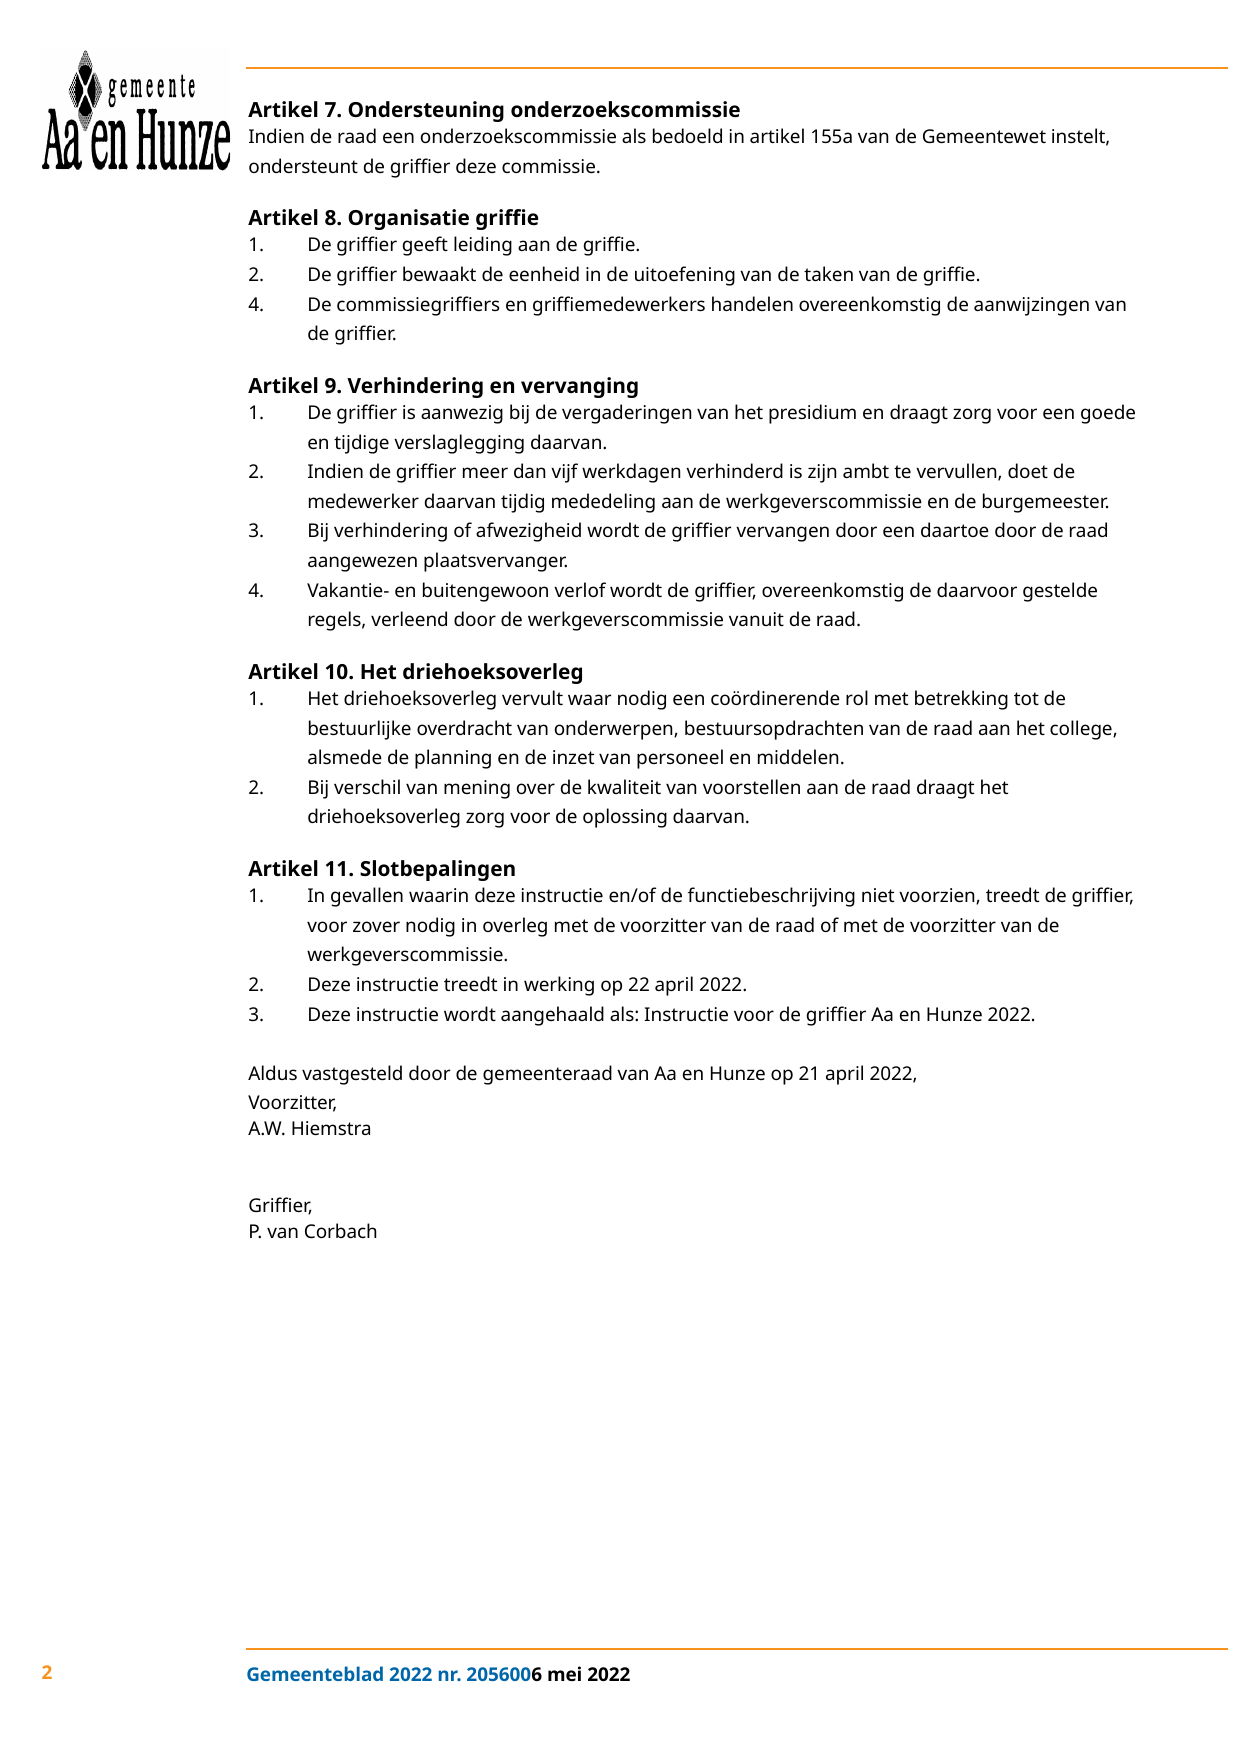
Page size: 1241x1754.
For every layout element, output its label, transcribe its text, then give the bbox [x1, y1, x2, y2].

list Het driehoeksoverleg vervult waar nodig een coördinerende rol met betrekking tot de bestuurlijke overdracht van onderwerpen, bestuursopdrachten van de raad aan het college, alsmede de planning en de inzet van personeel en middelen. [248, 685, 1152, 770]
text Artikel 8. Organisatie griffie [248, 203, 1152, 232]
text P. van Corbach [248, 1218, 1152, 1244]
picture [41, 47, 231, 172]
text Artikel 7. Ondersteuning onderzoekscommissie [248, 95, 1152, 123]
list In gevallen waarin deze instructie en/of de functiebeschrijving niet voorzien, treedt de griffier, voor zover nodig in overleg met de voorzitter van de raad of met de voorzitter van de werkgeverscommissie. [248, 882, 1152, 967]
text Artikel 11. Slotbepalingen [248, 854, 1152, 882]
text A.W. Hiemstra [248, 1115, 1152, 1141]
text Indien de raad een onderzoekscommissie als bedoeld in artikel 155a van de Gemeentewet instelt, ondersteunt de griffier deze commissie. [248, 123, 1152, 178]
list Deze instructie treedt in werking op 22 april 2022. [248, 971, 1152, 997]
text Griffier, [248, 1192, 1152, 1218]
list Vakantie- en buitengewoon verlof wordt de griffier, overeenkomstig de daarvoor gestelde regels, verleend door de werkgeverscommissie vanuit de raad. [248, 577, 1152, 632]
text Artikel 9. Verhindering en vervanging [248, 371, 1152, 399]
list Indien de griffier meer dan vijf werkdagen verhinderd is zijn ambt te vervullen, doet de medewerker daarvan tijdig mededeling aan de werkgeverscommissie en de burgemeester. [248, 458, 1152, 514]
list De griffier bewaakt de eenheid in de uitoefening van de taken van de griffie. [248, 261, 1152, 287]
list De commissiegriffiers en griffiemedewerkers handelen overeenkomstig de aanwijzingen van de griffier. [248, 291, 1152, 346]
list De griffier geeft leiding aan de griffie. [248, 232, 1152, 257]
text Voorzitter, [248, 1089, 1152, 1115]
text Aldus vastgesteld door de gemeenteraad van Aa en Hunze op 21 april 2022, [248, 1060, 1152, 1086]
list Bij verschil van mening over de kwaliteit van voorstellen aan de raad draagt het driehoeksoverleg zorg voor de oplossing daarvan. [248, 774, 1152, 829]
list Deze instructie wordt aangehaald als: Instructie voor de griffier Aa en Hunze 2022. [248, 1001, 1152, 1026]
list Bij verhindering of afwezigheid wordt de griffier vervangen door een daartoe door de raad aangewezen plaatsvervanger. [248, 518, 1152, 573]
list De griffier is aanwezig bij de vergaderingen van het presidium en draagt zorg voor een goede en tijdige verslaglegging daarvan. [248, 399, 1152, 454]
text Artikel 10. Het driehoeksoverleg [248, 657, 1152, 685]
